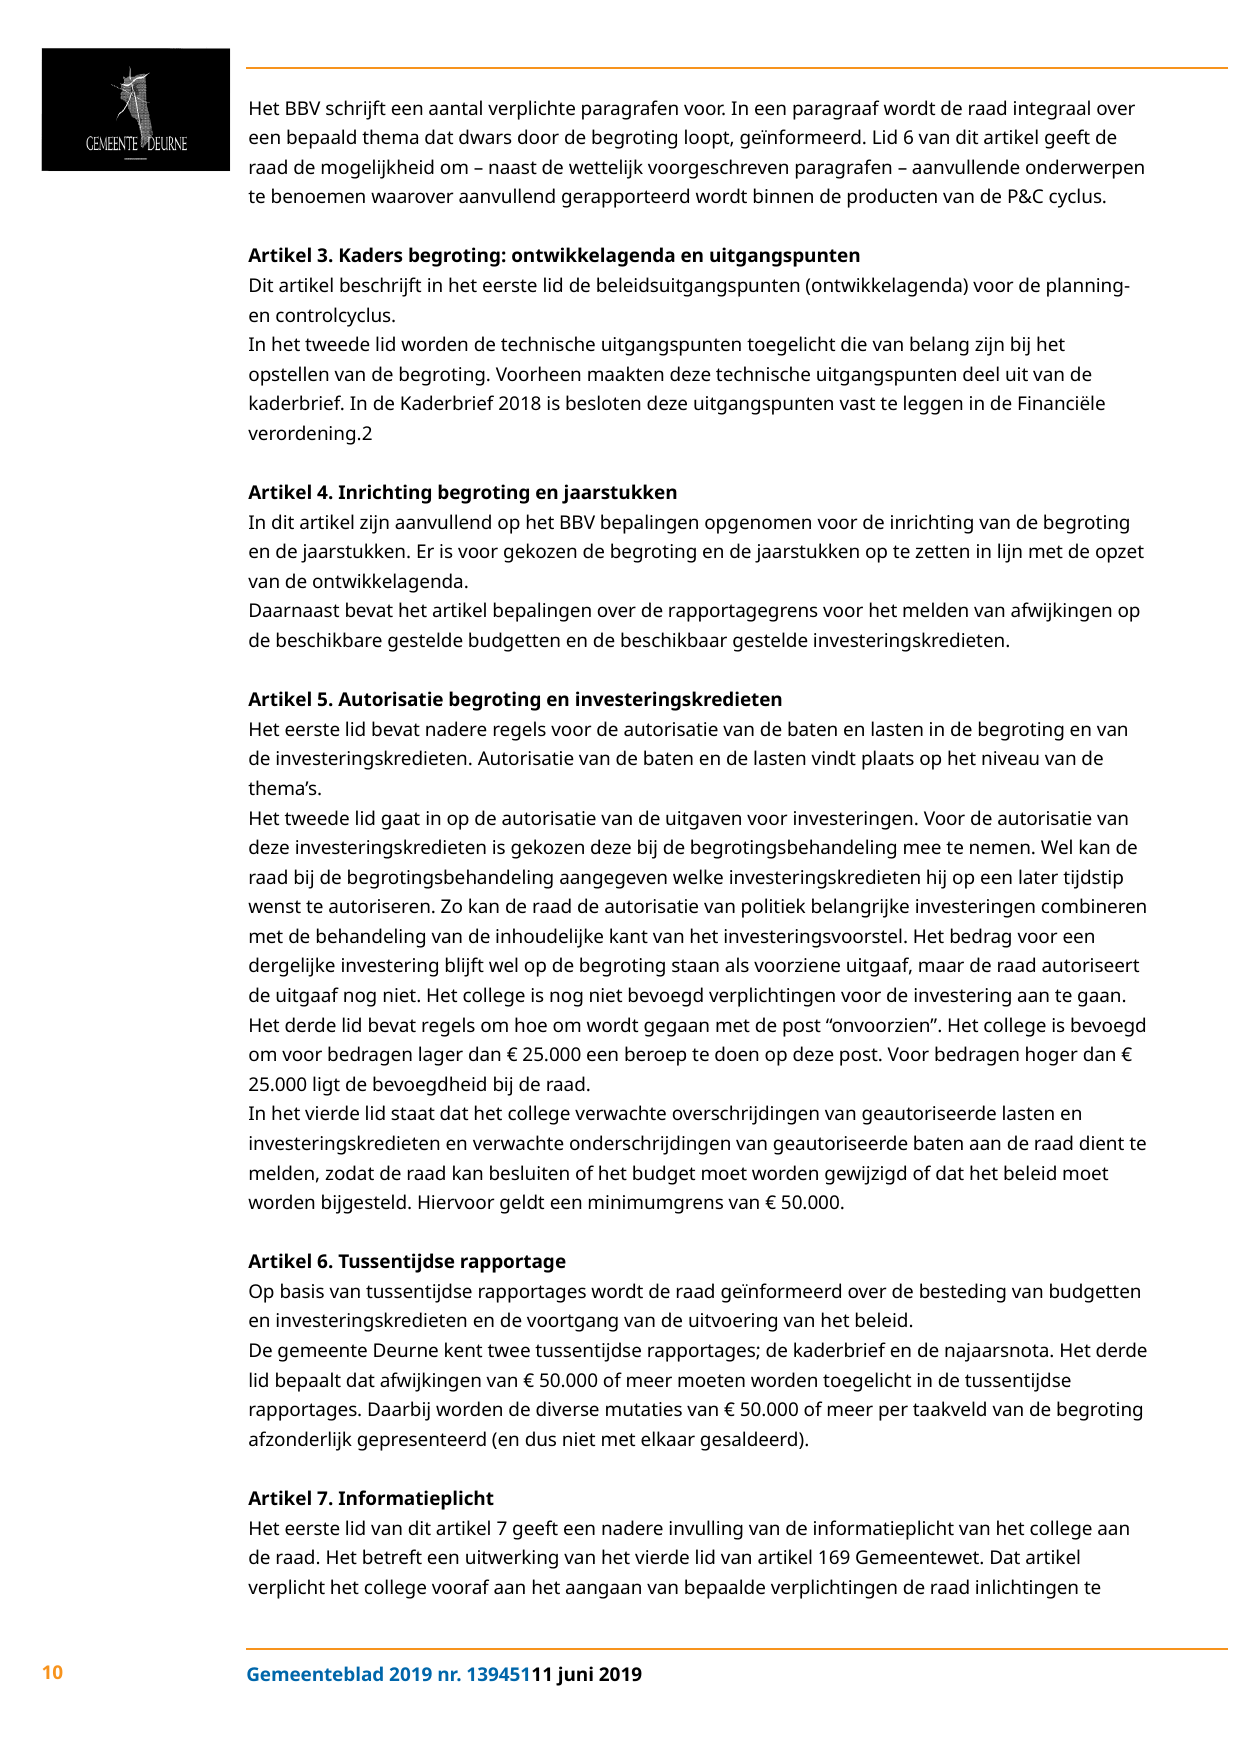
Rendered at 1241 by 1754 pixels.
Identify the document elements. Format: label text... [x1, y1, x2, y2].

text Het eerste lid van dit artikel 7 geeft een nadere invulling van de informatieplicht van het college aan de raad. Het betreft een uitwerking van het vierde lid van artikel 169 Gemeentewet. Dat artikel verplicht het college vooraf aan het aangaan van bepaalde verplichtingen de raad inlichtingen te [248, 1515, 1152, 1600]
text Dit artikel beschrijft in het eerste lid de beleidsuitgangspunten (ontwikkelagenda) voor de planning- en controlcyclus. [248, 272, 1152, 328]
text De gemeente Deurne kent twee tussentijdse rapportages; de kaderbrief en de najaarsnota. Het derde lid bepaalt dat afwijkingen van € 50.000 of meer moeten worden toegelicht in de tussentijdse rapportages. Daarbij worden de diverse mutaties van € 50.000 of meer per taakveld van de begroting afzonderlijk gepresenteerd (en dus niet met elkaar gesaldeerd). [248, 1337, 1152, 1452]
text Het derde lid bevat regels om hoe om wordt gegaan met de post “onvoorzien”. Het college is bevoegd om voor bedragen lager dan € 25.000 een beroep te doen op deze post. Voor bedragen hoger dan € 25.000 ligt de bevoegdheid bij de raad. [248, 1012, 1152, 1097]
text Het BBV schrijft een aantal verplichte paragrafen voor. In een paragraaf wordt de raad integraal over een bepaald thema dat dwars door de begroting loopt, geïnformeerd. Lid 6 van dit artikel geeft de raad de mogelijkheid om – naast de wettelijk voorgeschreven paragrafen – aanvullende onderwerpen te benoemen waarover aanvullend gerapporteerd wordt binnen de producten van de P&C cyclus. [248, 95, 1152, 209]
text In het tweede lid worden de technische uitgangspunten toegelicht die van belang zijn bij het opstellen van de begroting. Voorheen maakten deze technische uitgangspunten deel uit van de kaderbrief. In de Kaderbrief 2018 is besloten deze uitgangspunten vast te leggen in de Financiële verordening.2 [248, 331, 1152, 446]
text Artikel 4. Inrichting begroting en jaarstukken [248, 479, 1152, 505]
text Artikel 5. Autorisatie begroting en investeringskredieten [248, 686, 1152, 712]
picture [41, 47, 231, 172]
text In dit artikel zijn aanvullend op het BBV bepalingen opgenomen voor de inrichting van de begroting en de jaarstukken. Er is voor gekozen de begroting en de jaarstukken op te zetten in lijn met de opzet van de ontwikkelagenda. [248, 509, 1152, 594]
text Daarnaast bevat het artikel bepalingen over de rapportagegrens voor het melden van afwijkingen op de beschikbare gestelde budgetten en de beschikbaar gestelde investeringskredieten. [248, 598, 1152, 653]
text Op basis van tussentijdse rapportages wordt de raad geïnformeerd over de besteding van budgetten en investeringskredieten en de voortgang van de uitvoering van het beleid. [248, 1278, 1152, 1333]
text Het tweede lid gaat in op de autorisatie van de uitgaven voor investeringen. Voor de autorisatie van deze investeringskredieten is gekozen deze bij de begrotingsbehandeling mee te nemen. Wel kan de raad bij de begrotingsbehandeling aangegeven welke investeringskredieten hij op een later tijdstip wenst te autoriseren. Zo kan de raad de autorisatie van politiek belangrijke investeringen combineren met de behandeling van de inhoudelijke kant van het investeringsvoorstel. Het bedrag voor een dergelijke investering blijft wel op de begroting staan als voorziene uitgaaf, maar de raad autoriseert de uitgaaf nog niet. Het college is nog niet bevoegd verplichtingen voor de investering aan te gaan. [248, 805, 1152, 1008]
text Artikel 3. Kaders begroting: ontwikkelagenda en uitgangspunten [248, 243, 1152, 268]
text Artikel 6. Tussentijdse rapportage [248, 1248, 1152, 1274]
text Artikel 7. Informatieplicht [248, 1485, 1152, 1511]
text In het vierde lid staat dat het college verwachte overschrijdingen van geautoriseerde lasten en investeringskredieten en verwachte onderschrijdingen van geautoriseerde baten aan de raad dient te melden, zodat de raad kan besluiten of het budget moet worden gewijzigd of dat het beleid moet worden bijgesteld. Hiervoor geldt een minimumgrens van € 50.000. [248, 1101, 1152, 1215]
text Het eerste lid bevat nadere regels voor de autorisatie van de baten en lasten in de begroting en van de investeringskredieten. Autorisatie van de baten en de lasten vindt plaats op het niveau van de thema’s. [248, 716, 1152, 801]
